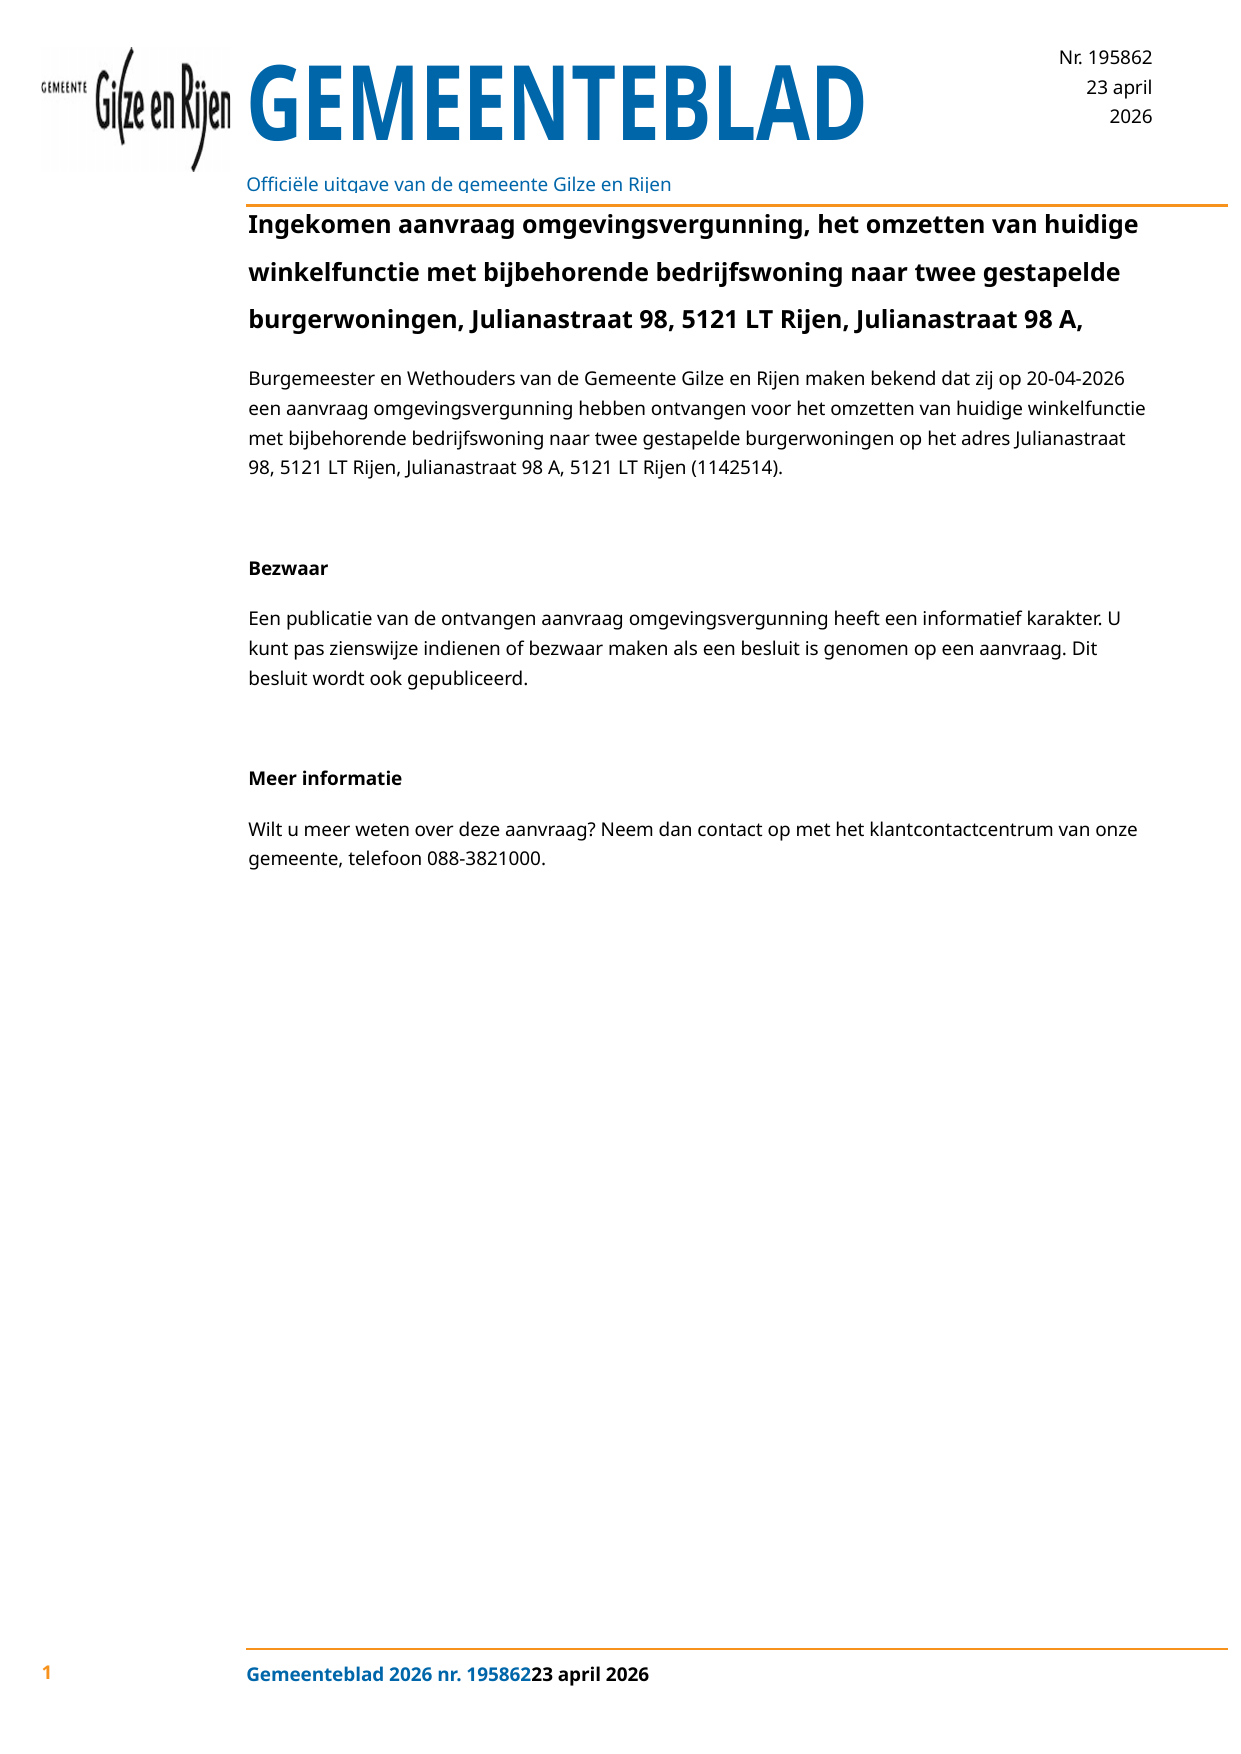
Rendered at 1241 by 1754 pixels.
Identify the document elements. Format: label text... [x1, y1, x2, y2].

text Bezwaar [248, 555, 1152, 581]
text Ingekomen aanvraag omgevingsvergunning, het omzetten van huidige winkelfunctie met bijbehorende bedrijfswoning naar twee gestapelde burgerwoningen, Julianastraat 98, 5121 LT Rijen, Julianastraat 98 A, [248, 207, 1152, 336]
text Wilt u meer weten over deze aanvraag? Neem dan contact op met het klantcontactcentrum van onze gemeente, telefoon 088-3821000. [248, 816, 1152, 871]
text Meer informatie [248, 766, 1152, 791]
picture [41, 47, 231, 172]
text Een publicatie van de ontvangen aanvraag omgevingsvergunning heeft een informatief karakter. U kunt pas zienswijze indienen of bezwaar maken als een besluit is genomen op een aanvraag. Dit besluit wordt ook gepubliceerd. [248, 606, 1152, 690]
text Burgemeester en Wethouders van de Gemeente Gilze en Rijen maken bekend dat zij op 20-04-2026 een aanvraag omgevingsvergunning hebben ontvangen voor het omzetten van huidige winkelfunctie met bijbehorende bedrijfswoning naar twee gestapelde burgerwoningen op het adres Julianastraat 98, 5121 LT Rijen, Julianastraat 98 A, 5121 LT Rijen (1142514). [248, 366, 1152, 480]
